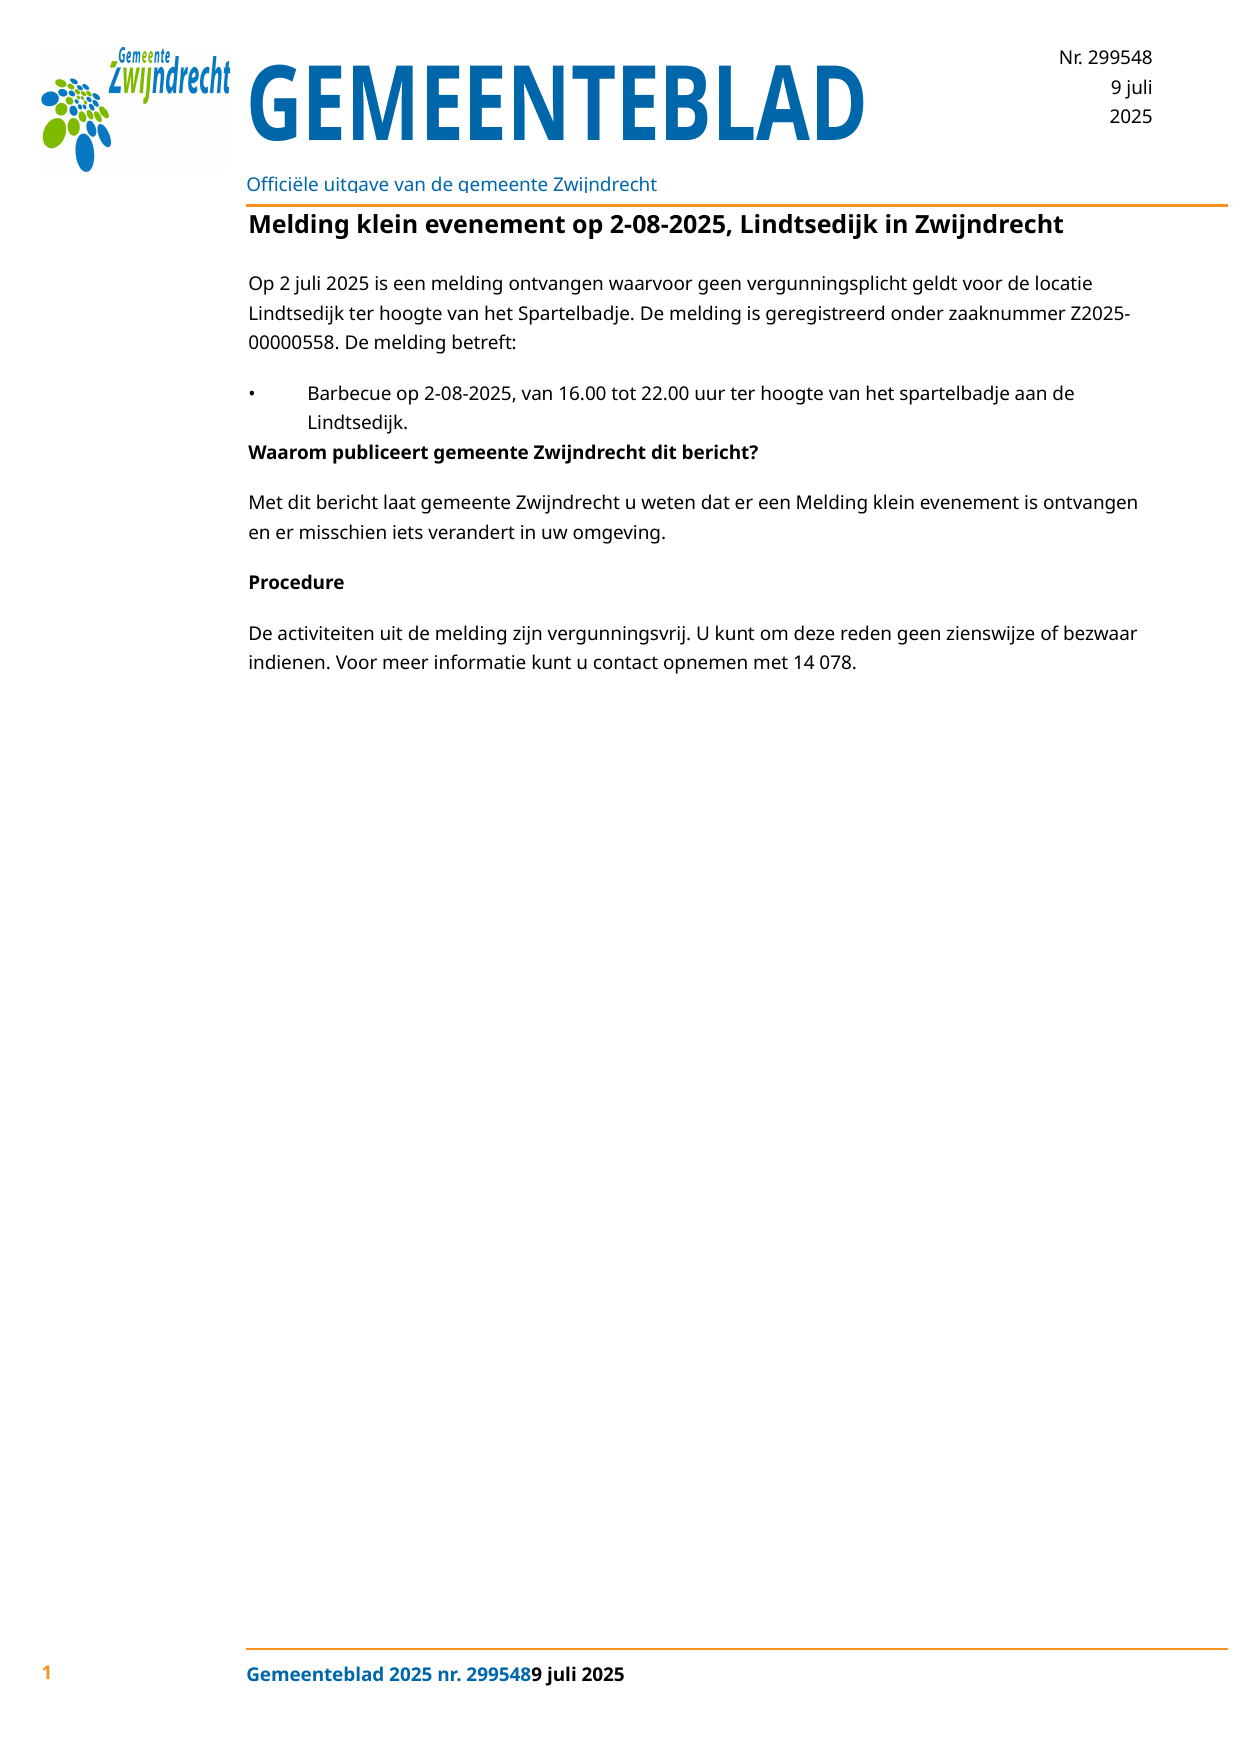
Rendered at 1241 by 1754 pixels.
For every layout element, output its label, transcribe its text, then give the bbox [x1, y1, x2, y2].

text Procedure [248, 569, 1152, 595]
text Waarom publiceert gemeente Zwijndrecht dit bericht? [248, 439, 1152, 465]
text Op 2 juli 2025 is een melding ontvangen waarvoor geen vergunningsplicht geldt voor de locatie Lindtsedijk ter hoogte van het Spartelbadje. De melding is geregistreerd onder zaaknummer Z2025-00000558. De melding betreft: [248, 270, 1152, 355]
text De activiteiten uit de melding zijn vergunningsvrij. U kunt om deze reden geen zienswijze of bezwaar indienen. Voor meer informatie kunt u contact opnemen met 14 078. [248, 620, 1152, 675]
list Barbecue op 2-08-2025, van 16.00 tot 22.00 uur ter hoogte van het spartelbadje aan de Lindtsedijk. [248, 380, 1152, 435]
picture [41, 47, 231, 172]
text Met dit bericht laat gemeente Zwijndrecht u weten dat er een Melding klein evenement is ontvangen en er misschien iets verandert in uw omgeving. [248, 489, 1152, 545]
text Melding klein evenement op 2-08-2025, Lindtsedijk in Zwijndrecht [248, 207, 1152, 241]
